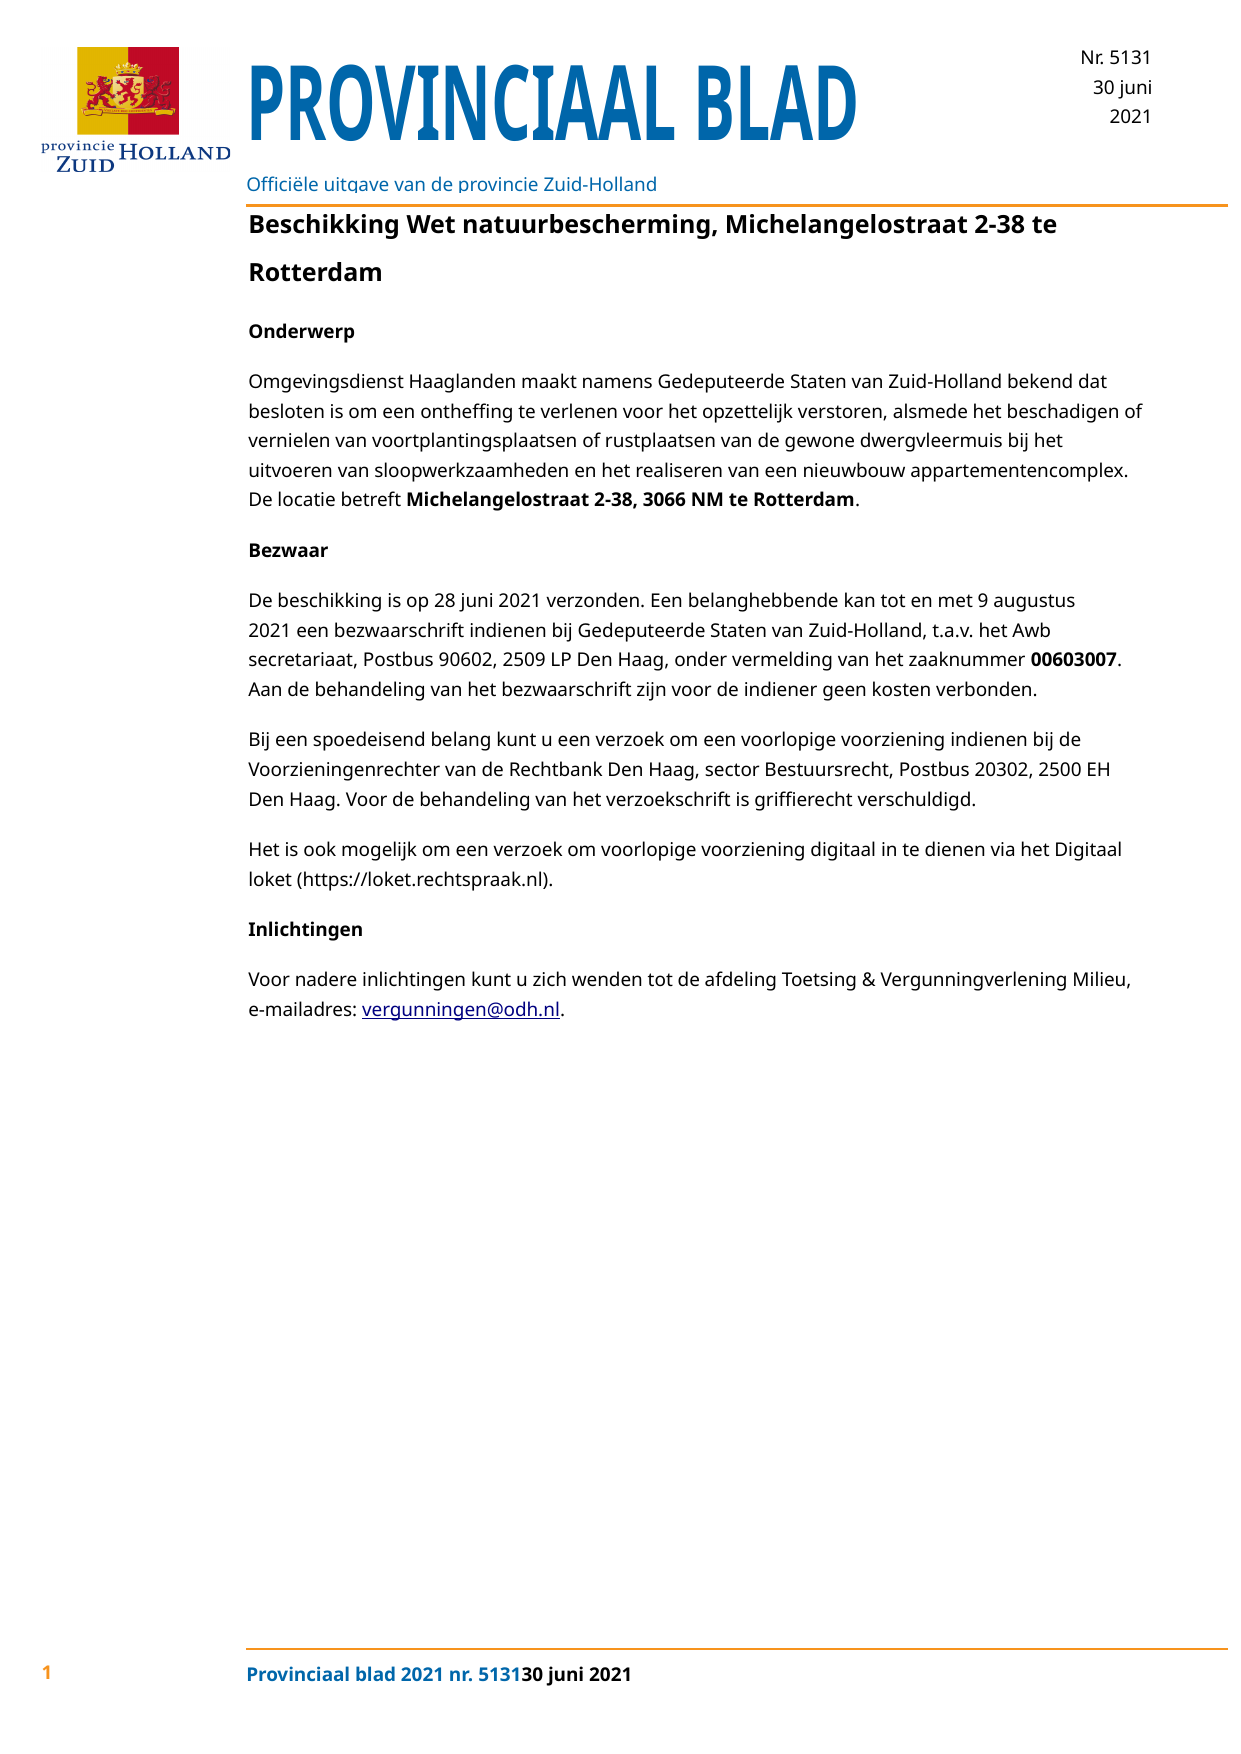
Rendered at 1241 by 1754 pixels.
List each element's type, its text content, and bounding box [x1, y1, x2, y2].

text Beschikking Wet natuurbescherming, Michelangelostraat 2-38 te Rotterdam [248, 207, 1152, 288]
text Bij een spoedeisend belang kunt u een verzoek om een voorlopige voorziening indienen bij de Voorzieningenrechter van de Rechtbank Den Haag, sector Bestuursrecht, Postbus 20302, 2500 EH Den Haag. Voor de behandeling van het verzoekschrift is griffierecht verschuldigd. [248, 727, 1152, 812]
text Omgevingsdienst Haaglanden maakt namens Gedeputeerde Staten van Zuid-Holland bekend dat besloten is om een ontheffing te verlenen voor het opzettelijk verstoren, alsmede het beschadigen of vernielen van voortplantingsplaatsen of rustplaatsen van de gewone dwergvleermuis bij het uitvoeren van sloopwerkzaamheden en het realiseren van een nieuwbouw appartementencomplex. De locatie betreft Michelangelostraat 2-38, 3066 NM te Rotterdam. [248, 368, 1152, 512]
text Inlichtingen [248, 916, 1152, 942]
text Bezwaar [248, 537, 1152, 563]
picture [41, 47, 231, 172]
text Onderwerp [248, 318, 1152, 344]
text Voor nadere inlichtingen kunt u zich wenden tot de afdeling Toetsing & Vergunningverlening Milieu, e-mailadres: vergunningen@odh.nl. [248, 967, 1152, 1022]
text De beschikking is op 28 juni 2021 verzonden. Een belanghebbende kan tot en met 9 augustus 2021 een bezwaarschrift indienen bij Gedeputeerde Staten van Zuid-Holland, t.a.v. het Awb secretariaat, Postbus 90602, 2509 LP Den Haag, onder vermelding van het zaaknummer 00603007. Aan de behandeling van het bezwaarschrift zijn voor de indiener geen kosten verbonden. [248, 587, 1152, 702]
text Het is ook mogelijk om een verzoek om voorlopige voorziening digitaal in te dienen via het Digitaal loket (https://loket.rechtspraak.nl). [248, 836, 1152, 892]
